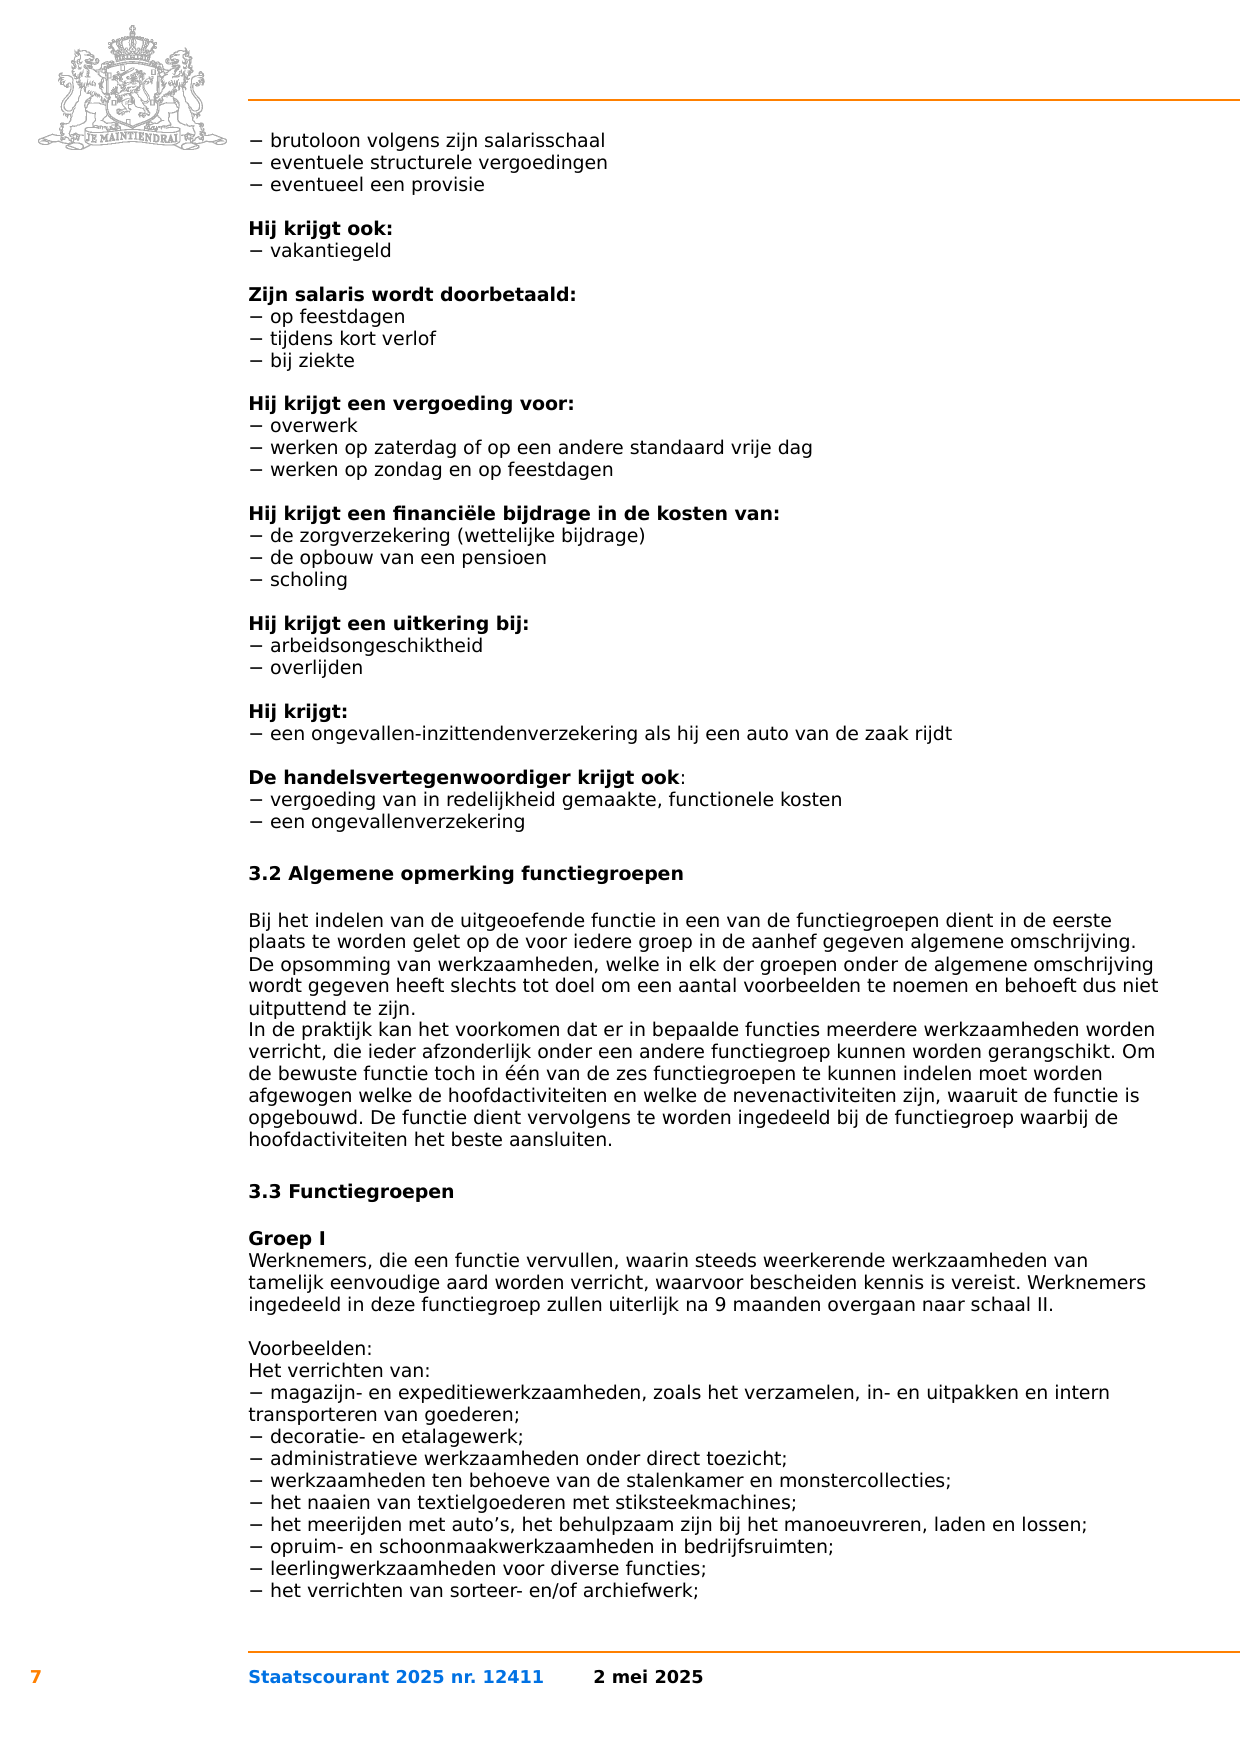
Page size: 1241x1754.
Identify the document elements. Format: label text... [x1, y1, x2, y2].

text De handelsvertegenwoordiger krijgt ook: [248, 767, 1163, 788]
text Voorbeelden: [248, 1338, 1163, 1360]
text Bij het indelen van de uitgeoefende functie in een van de functiegroepen dient in de eerste plaats te worden gelet op de voor iedere groep in de aanhef gegeven algemene omschrijving. [248, 909, 1163, 953]
text − opruim- en schoonmaakwerkzaamheden in bedrijfsruimten; [248, 1536, 1163, 1558]
text − magazijn- en expeditiewerkzaamheden, zoals het verzamelen, in- en uitpakken en intern transporteren van goederen; [248, 1382, 1163, 1426]
text − decoratie- en etalagewerk; [248, 1426, 1163, 1448]
text − brutoloon volgens zijn salarisschaal [248, 130, 1163, 152]
text − leerlingwerkzaamheden voor diverse functies; [248, 1558, 1163, 1580]
text − tijdens kort verlof [248, 327, 1163, 349]
text − de zorgverzekering (wettelijke bijdrage) [248, 525, 1163, 547]
text − werkzaamheden ten behoeve van de stalenkamer en monstercollecties; [248, 1470, 1163, 1492]
text De opsomming van werkzaamheden, welke in elk der groepen onder de algemene omschrijving wordt gegeven heeft slechts tot doel om een aantal voorbeelden te noemen en behoeft dus niet uitputtend te zijn. [248, 953, 1163, 1019]
text − op feestdagen [248, 306, 1163, 327]
subtitle 3.2 Algemene opmerking functiegroepen [248, 862, 1163, 884]
text Werknemers, die een functie vervullen, waarin steeds weerkerende werkzaamheden van tamelijk eenvoudige aard worden verricht, waarvoor bescheiden kennis is vereist. Werknemers ingedeeld in deze functiegroep zullen uiterlijk na 9 maanden overgaan naar schaal II. [248, 1250, 1163, 1316]
text Hij krijgt een financiële bijdrage in de kosten van: [248, 503, 1163, 525]
text Hij krijgt ook: [248, 218, 1163, 240]
text − een ongevallenverzekering [248, 811, 1163, 832]
subtitle 3.3 Functiegroepen [248, 1181, 1163, 1203]
text − werken op zondag en op feestdagen [248, 459, 1163, 481]
text − eventuele structurele vergoedingen [248, 152, 1163, 174]
text − overwerk [248, 415, 1163, 437]
text − scholing [248, 569, 1163, 591]
picture [38, 25, 227, 150]
text − het naaien van textielgoederen met stiksteekmachines; [248, 1492, 1163, 1514]
text − administratieve werkzaamheden onder direct toezicht; [248, 1448, 1163, 1470]
text − vakantiegeld [248, 240, 1163, 262]
text − vergoeding van in redelijkheid gemaakte, functionele kosten [248, 788, 1163, 811]
text − het verrichten van sorteer- en/of archiefwerk; [248, 1580, 1163, 1602]
text − eventueel een provisie [248, 174, 1163, 196]
text Groep I [248, 1228, 1163, 1250]
text Hij krijgt: [248, 701, 1163, 723]
text In de praktijk kan het voorkomen dat er in bepaalde functies meerdere werkzaamheden worden verricht, die ieder afzonderlijk onder een andere functiegroep kunnen worden gerangschikt. Om de bewuste functie toch in één van de zes functiegroepen te kunnen indelen moet worden afgewogen welke de hoofdactiviteiten en welke de nevenactiviteiten zijn, waaruit de functie is opgebouwd. De functie dient vervolgens te worden ingedeeld bij de functiegroep waarbij de hoofdactiviteiten het beste aansluiten. [248, 1019, 1163, 1151]
text Het verrichten van: [248, 1360, 1163, 1382]
text − een ongevallen-inzittendenverzekering als hij een auto van de zaak rijdt [248, 723, 1163, 745]
text − de opbouw van een pensioen [248, 547, 1163, 569]
text − werken op zaterdag of op een andere standaard vrije dag [248, 437, 1163, 459]
text − overlijden [248, 657, 1163, 679]
text Hij krijgt een uitkering bij: [248, 613, 1163, 635]
text − het meerijden met auto’s, het behulpzaam zijn bij het manoeuvreren, laden en lossen; [248, 1514, 1163, 1536]
text − bij ziekte [248, 349, 1163, 371]
text − arbeidsongeschiktheid [248, 635, 1163, 657]
text Hij krijgt een vergoeding voor: [248, 393, 1163, 415]
text Zijn salaris wordt doorbetaald: [248, 283, 1163, 306]
